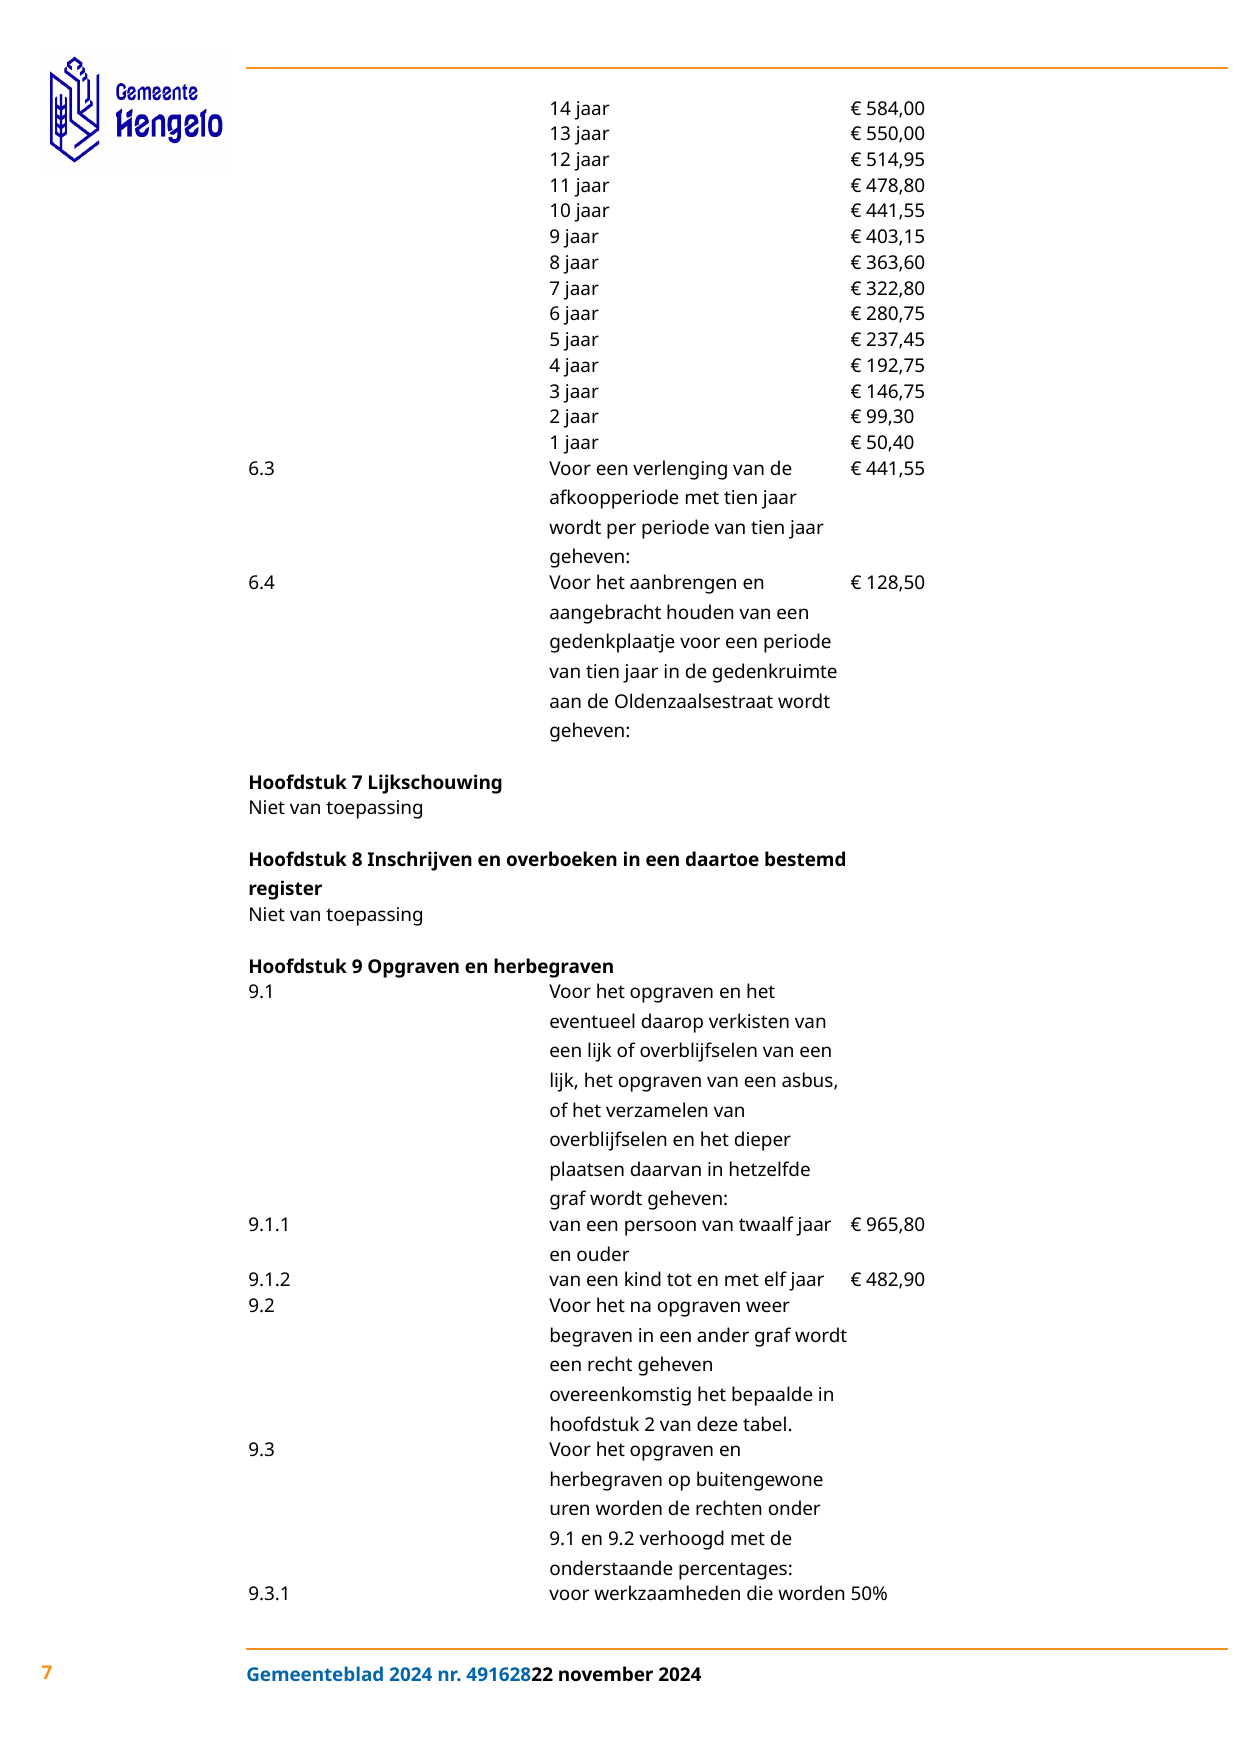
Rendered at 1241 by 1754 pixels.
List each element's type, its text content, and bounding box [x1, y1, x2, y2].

table_cell 50% [850, 1581, 1152, 1606]
table_cell 6.4 [248, 570, 549, 743]
table_cell [850, 769, 1152, 794]
table_cell [248, 172, 549, 198]
table_cell [549, 820, 850, 846]
table_cell [248, 95, 549, 121]
table_cell € 441,55 [850, 198, 1152, 223]
table_cell [248, 378, 549, 403]
table_cell [850, 795, 1152, 820]
table_cell 6.3 [248, 455, 549, 569]
table_cell € 441,55 [850, 455, 1152, 569]
table_cell [248, 121, 549, 146]
table_cell Hoofdstuk 9 Opgraven en herbegraven [248, 953, 850, 978]
table_cell 10 jaar [549, 198, 850, 223]
table_cell 9.2 [248, 1293, 549, 1436]
table_cell € 514,95 [850, 146, 1152, 172]
table_cell 3 jaar [549, 378, 850, 403]
table_cell Voor het opgraven en het eventueel daarop verkisten van een lijk of overblijfselen van een lijk, het opgraven van een asbus, of het verzamelen van overblijfselen en het dieper plaatsen daarvan in hetzelfde graf wordt geheven: [549, 979, 850, 1211]
table_cell Hoofdstuk 8 Inschrijven en overboeken in een daartoe bestemd register [248, 846, 850, 901]
table_cell 7 jaar [549, 275, 850, 301]
table_cell 11 jaar [549, 172, 850, 198]
table_cell 8 jaar [549, 249, 850, 275]
table_cell Niet van toepassing [248, 901, 850, 927]
picture [41, 47, 231, 172]
table_cell [248, 404, 549, 429]
table_cell [549, 927, 850, 953]
table_cell Voor het na opgraven weer begraven in een ander graf wordt een recht geheven overeenkomstig het bepaalde in hoofdstuk 2 van deze tabel. [549, 1293, 850, 1436]
table_cell € 550,00 [850, 121, 1152, 146]
table_cell [248, 224, 549, 249]
table_cell € 280,75 [850, 301, 1152, 326]
table_cell [850, 1293, 1152, 1436]
table_cell [248, 146, 549, 172]
table_cell Voor een verlenging van de afkoopperiode met tien jaar wordt per periode van tien jaar geheven: [549, 455, 850, 569]
table_cell Voor het opgraven en herbegraven op buitengewone uren worden de rechten onder 9.1 en 9.2 verhoogd met de onderstaande percentages: [549, 1436, 850, 1581]
table_cell 9.1.1 [248, 1211, 549, 1267]
table_cell € 478,80 [850, 172, 1152, 198]
table_cell 4 jaar [549, 352, 850, 378]
table_cell € 146,75 [850, 378, 1152, 403]
table_cell [248, 352, 549, 378]
table_cell 9.1.2 [248, 1267, 549, 1292]
table_cell van een kind tot en met elf jaar [549, 1267, 850, 1292]
table_cell Hoofdstuk 7 Lijkschouwing [248, 769, 850, 794]
table_cell € 584,00 [850, 95, 1152, 121]
table_cell [248, 275, 549, 301]
table_cell € 965,80 [850, 1211, 1152, 1267]
table_cell 1 jaar [549, 429, 850, 455]
table_cell 9.3 [248, 1436, 549, 1581]
table_cell [248, 927, 549, 953]
table_cell € 50,40 [850, 429, 1152, 455]
table_cell Voor het aanbrengen en aangebracht houden van een gedenkplaatje voor een periode van tien jaar in de gedenkruimte aan de Oldenzaalsestraat wordt geheven: [549, 570, 850, 743]
table_cell € 237,45 [850, 326, 1152, 352]
table_cell 13 jaar [549, 121, 850, 146]
table_cell [248, 198, 549, 223]
table_cell 6 jaar [549, 301, 850, 326]
table_cell [850, 927, 1152, 953]
table_cell van een persoon van twaalf jaar en ouder [549, 1211, 850, 1267]
table_cell 14 jaar [549, 95, 850, 121]
table_cell [850, 901, 1152, 927]
table_cell € 99,30 [850, 404, 1152, 429]
table_cell [248, 820, 549, 846]
table_cell € 403,15 [850, 224, 1152, 249]
table_cell [248, 301, 549, 326]
table_cell [549, 743, 850, 769]
table_cell [248, 326, 549, 352]
table_cell [850, 953, 1152, 978]
table_cell [850, 1436, 1152, 1581]
table_cell [248, 743, 549, 769]
table_cell € 482,90 [850, 1267, 1152, 1292]
table_cell [850, 820, 1152, 846]
table_cell [248, 429, 549, 455]
table_cell voor werkzaamheden die worden [549, 1581, 850, 1606]
table_cell [850, 846, 1152, 901]
table_cell 9.3.1 [248, 1581, 549, 1606]
table_cell [850, 743, 1152, 769]
table_cell Niet van toepassing [248, 795, 850, 820]
table_cell € 363,60 [850, 249, 1152, 275]
table_cell € 192,75 [850, 352, 1152, 378]
table_cell [850, 979, 1152, 1211]
table_cell 2 jaar [549, 404, 850, 429]
table_cell € 322,80 [850, 275, 1152, 301]
table_cell [248, 249, 549, 275]
table_cell 12 jaar [549, 146, 850, 172]
table_cell € 128,50 [850, 570, 1152, 743]
table_cell 5 jaar [549, 326, 850, 352]
table_cell 9.1 [248, 979, 549, 1211]
table_cell 9 jaar [549, 224, 850, 249]
